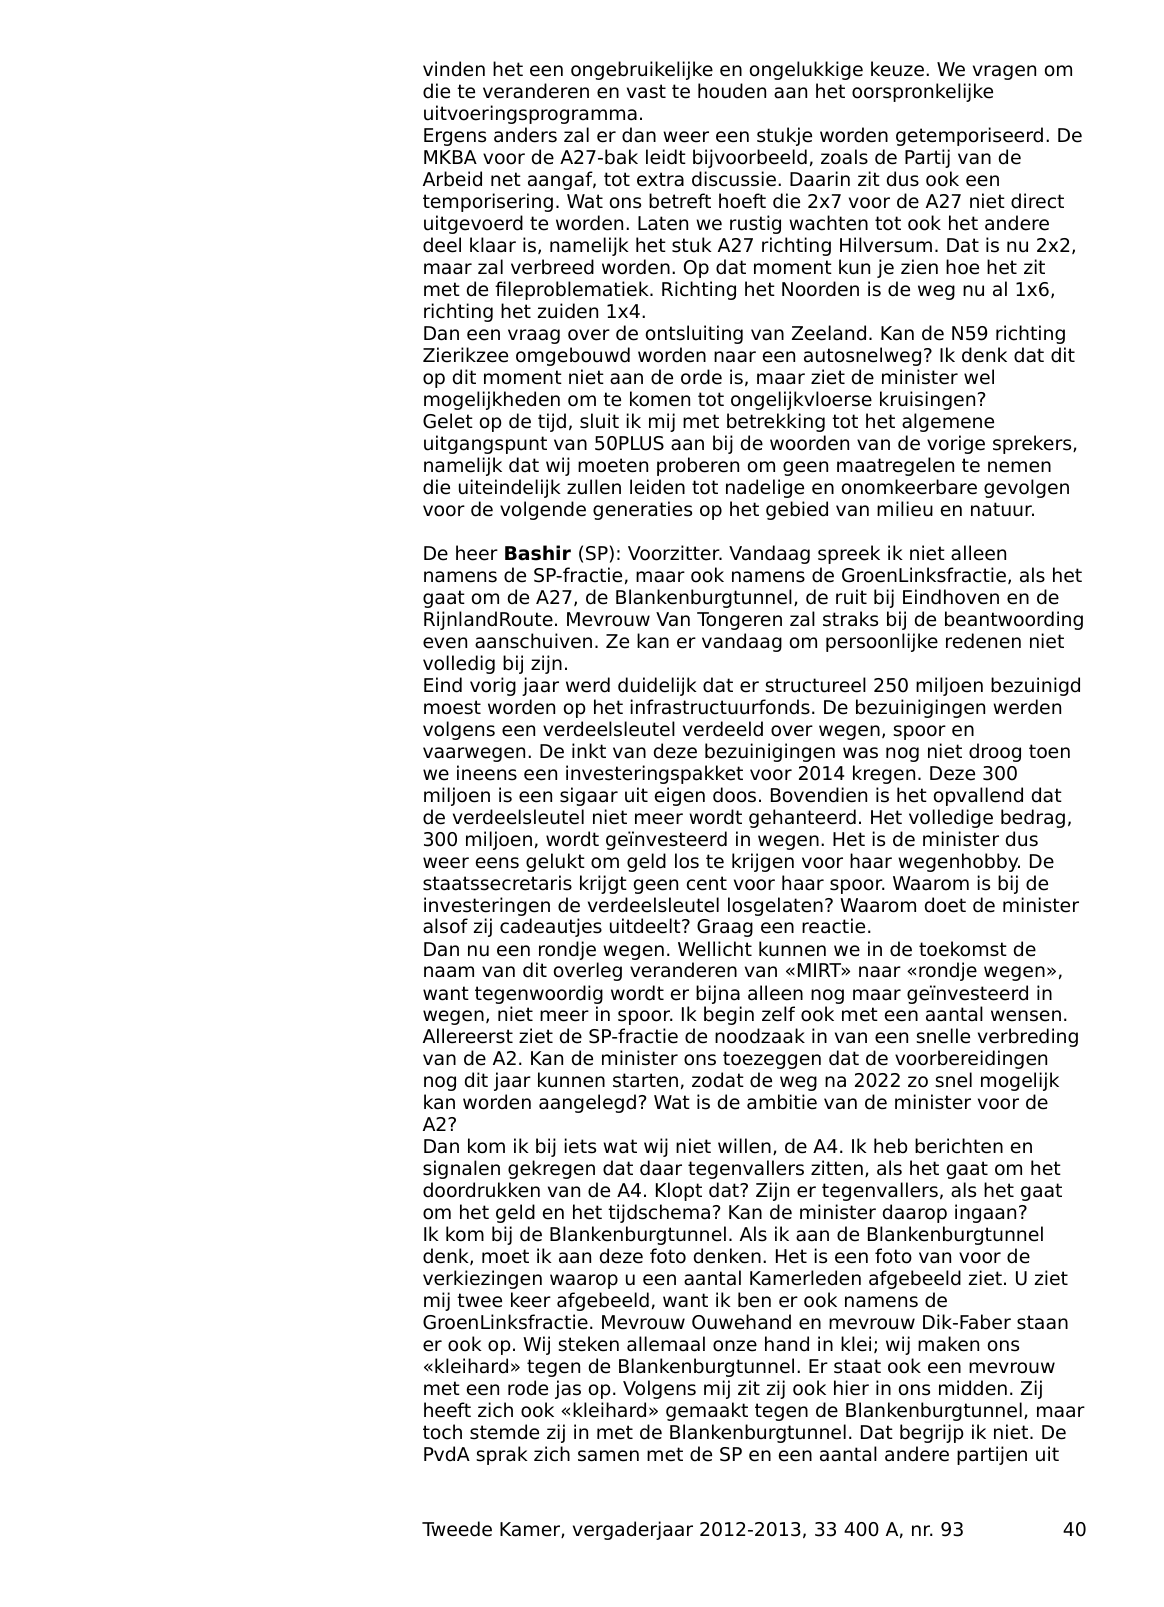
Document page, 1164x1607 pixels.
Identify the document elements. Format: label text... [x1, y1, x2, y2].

text Ergens anders zal er dan weer een stukje worden getemporiseerd. De MKBA voor de A27-bak leidt bijvoorbeeld, zoals de Partij van de Arbeid net aangaf, tot extra discussie. Daarin zit dus ook een temporisering. Wat ons betreft hoeft die 2x7 voor de A27 niet direct uitgevoerd te worden. Laten we rustig wachten tot ook het andere deel klaar is, namelijk het stuk A27 richting Hilversum. Dat is nu 2x2, maar zal verbreed worden. Op dat moment kun je zien hoe het zit met de fileproblematiek. Richting het Noorden is de weg nu al 1x6, richting het zuiden 1x4. [422, 125, 1087, 323]
text Eind vorig jaar werd duidelijk dat er structureel 250 miljoen bezuinigd moest worden op het infrastructuurfonds. De bezuinigingen werden volgens een verdeelsleutel verdeeld over wegen, spoor en vaarwegen. De inkt van deze bezuinigingen was nog niet droog toen we ineens een investeringspakket voor 2014 kregen. Deze 300 miljoen is een sigaar uit eigen doos. Bovendien is het opvallend dat de verdeelsleutel niet meer wordt gehanteerd. Het volledige bedrag, 300 miljoen, wordt geïnvesteerd in wegen. Het is de minister dus weer eens gelukt om geld los te krijgen voor haar wegenhobby. De staatssecretaris krijgt geen cent voor haar spoor. Waarom is bij de investeringen de verdeelsleutel losgelaten? Waarom doet de minister alsof zij cadeautjes uitdeelt? Graag een reactie. [422, 675, 1087, 938]
text Gelet op de tijd, sluit ik mij met betrekking tot het algemene uitgangspunt van 50PLUS aan bij de woorden van de vorige sprekers, namelijk dat wij moeten proberen om geen maatregelen te nemen die uiteindelijk zullen leiden tot nadelige en onomkeerbare gevolgen voor de volgende generaties op het gebied van milieu en natuur. [422, 411, 1087, 521]
text Dan kom ik bij iets wat wij niet willen, de A4. Ik heb berichten en signalen gekregen dat daar tegenvallers zitten, als het gaat om het doordrukken van de A4. Klopt dat? Zijn er tegenvallers, als het gaat om het geld en het tijdschema? Kan de minister daarop ingaan? [422, 1136, 1087, 1224]
text Dan nu een rondje wegen. Wellicht kunnen we in de toekomst de naam van dit overleg veranderen van «MIRT» naar «rondje wegen», want tegenwoordig wordt er bijna alleen nog maar geïnvesteerd in wegen, niet meer in spoor. Ik begin zelf ook met een aantal wensen. Allereerst ziet de SP-fractie de noodzaak in van een snelle verbreding van de A2. Kan de minister ons toezeggen dat de voorbereidingen nog dit jaar kunnen starten, zodat de weg na 2022 zo snel mogelijk kan worden aangelegd? Wat is de ambitie van de minister voor de A2? [422, 938, 1087, 1136]
text Dan een vraag over de ontsluiting van Zeeland. Kan de N59 richting Zierikzee omgebouwd worden naar een autosnelweg? Ik denk dat dit op dit moment niet aan de orde is, maar ziet de minister wel mogelijkheden om te komen tot ongelijkvloerse kruisingen? [422, 323, 1087, 411]
text vinden het een ongebruikelijke en ongelukkige keuze. We vragen om die te veranderen en vast te houden aan het oorspronkelijke uitvoeringsprogramma. [422, 59, 1087, 125]
text Ik kom bij de Blankenburgtunnel. Als ik aan de Blankenburgtunnel denk, moet ik aan deze foto denken. Het is een foto van voor de verkiezingen waarop u een aantal Kamerleden afgebeeld ziet. U ziet mij twee keer afgebeeld, want ik ben er ook namens de GroenLinksfractie. Mevrouw Ouwehand en mevrouw Dik-Faber staan er ook op. Wij steken allemaal onze hand in klei; wij maken ons «kleihard» tegen de Blankenburgtunnel. Er staat ook een mevrouw met een rode jas op. Volgens mij zit zij ook hier in ons midden. Zij heeft zich ook «kleihard» gemaakt tegen de Blankenburgtunnel, maar toch stemde zij in met de Blankenburgtunnel. Dat begrijp ik niet. De PvdA sprak zich samen met de SP en een aantal andere partijen uit [422, 1224, 1087, 1466]
text De heer Bashir (SP): Voorzitter. Vandaag spreek ik niet alleen namens de SP-fractie, maar ook namens de GroenLinksfractie, als het gaat om de A27, de Blankenburgtunnel, de ruit bij Eindhoven en de RijnlandRoute. Mevrouw Van Tongeren zal straks bij de beantwoording even aanschuiven. Ze kan er vandaag om persoonlijke redenen niet volledig bij zijn. [422, 543, 1087, 675]
